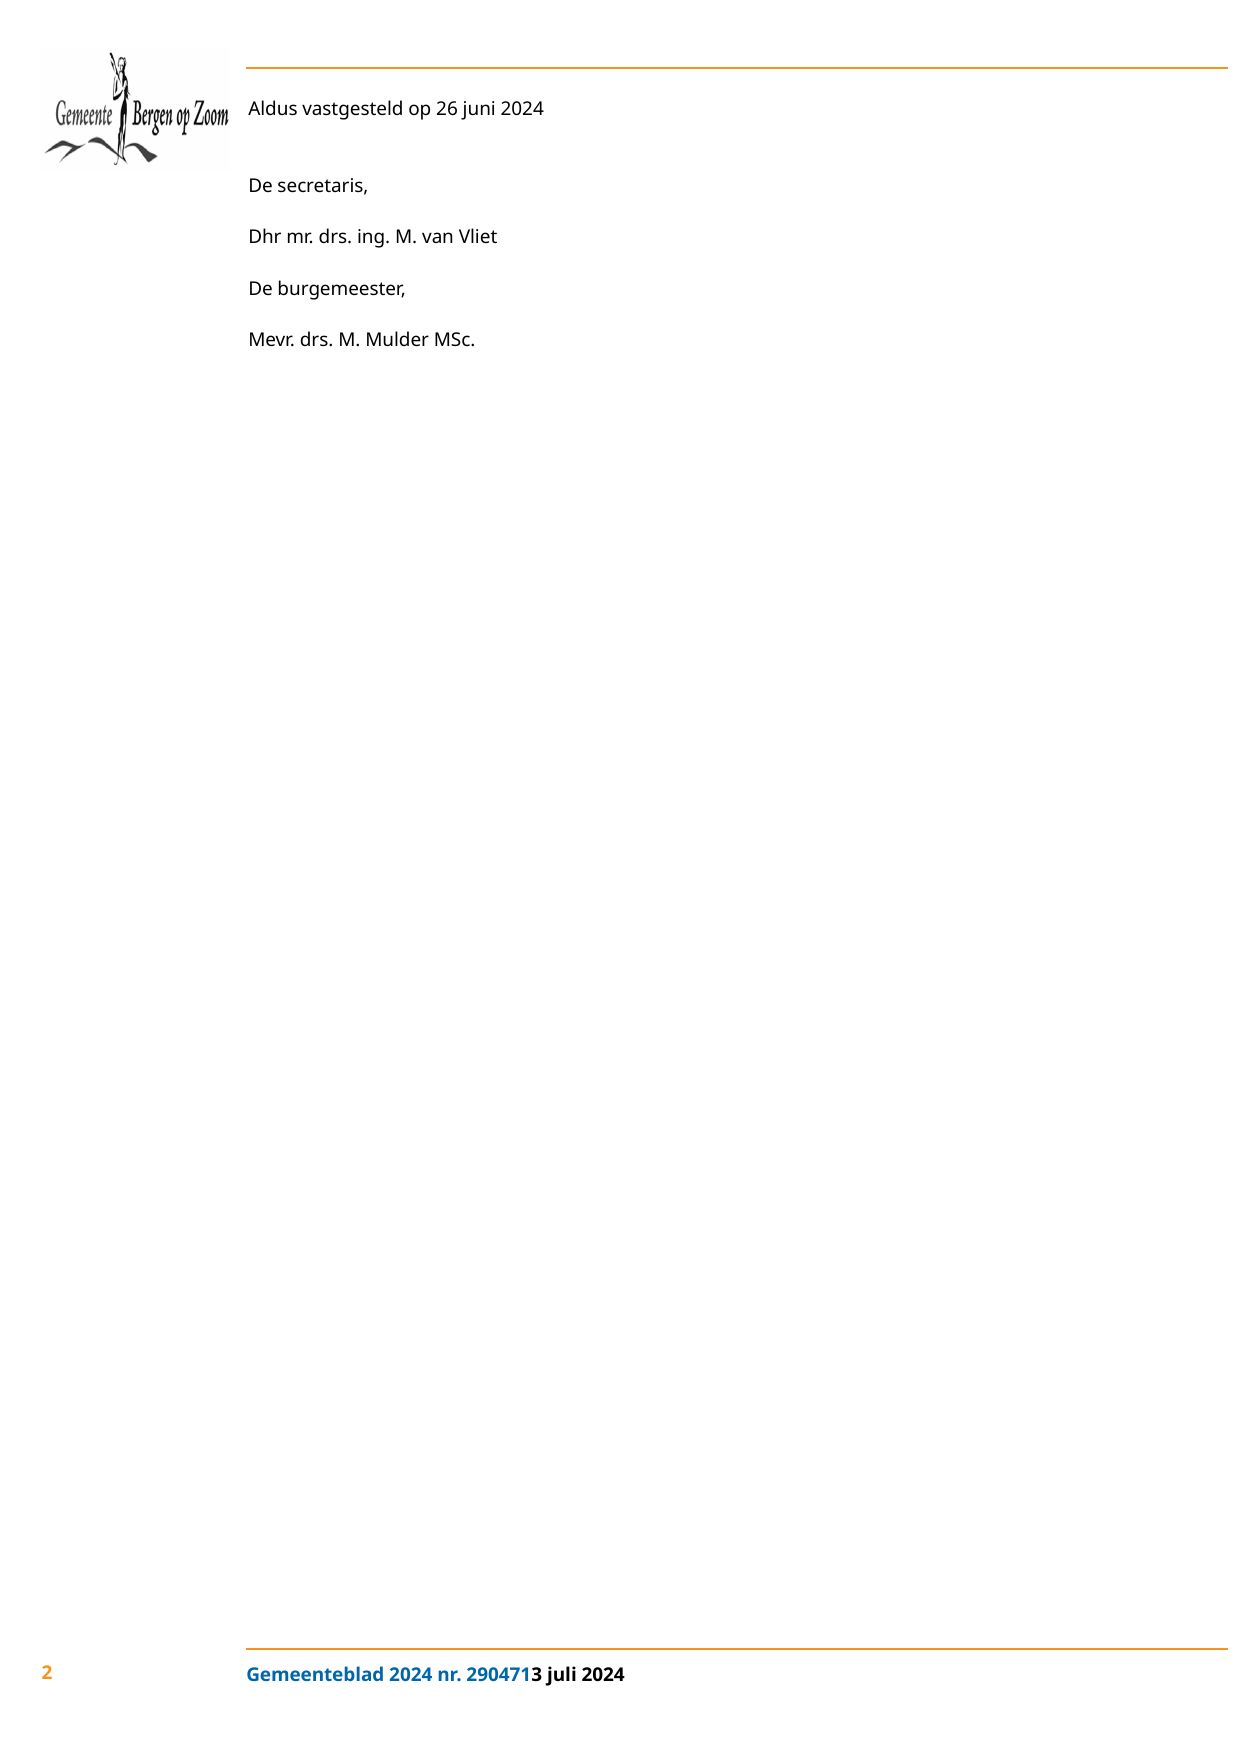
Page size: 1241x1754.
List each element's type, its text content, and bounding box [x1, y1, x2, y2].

text Aldus vastgesteld op 26 juni 2024 [248, 95, 1152, 121]
text De secretaris, [248, 172, 1152, 198]
text Dhr mr. drs. ing. M. van Vliet [248, 223, 1152, 249]
text Mevr. drs. M. Mulder MSc. [248, 326, 1152, 352]
picture [41, 47, 231, 172]
text De burgemeester, [248, 275, 1152, 301]
